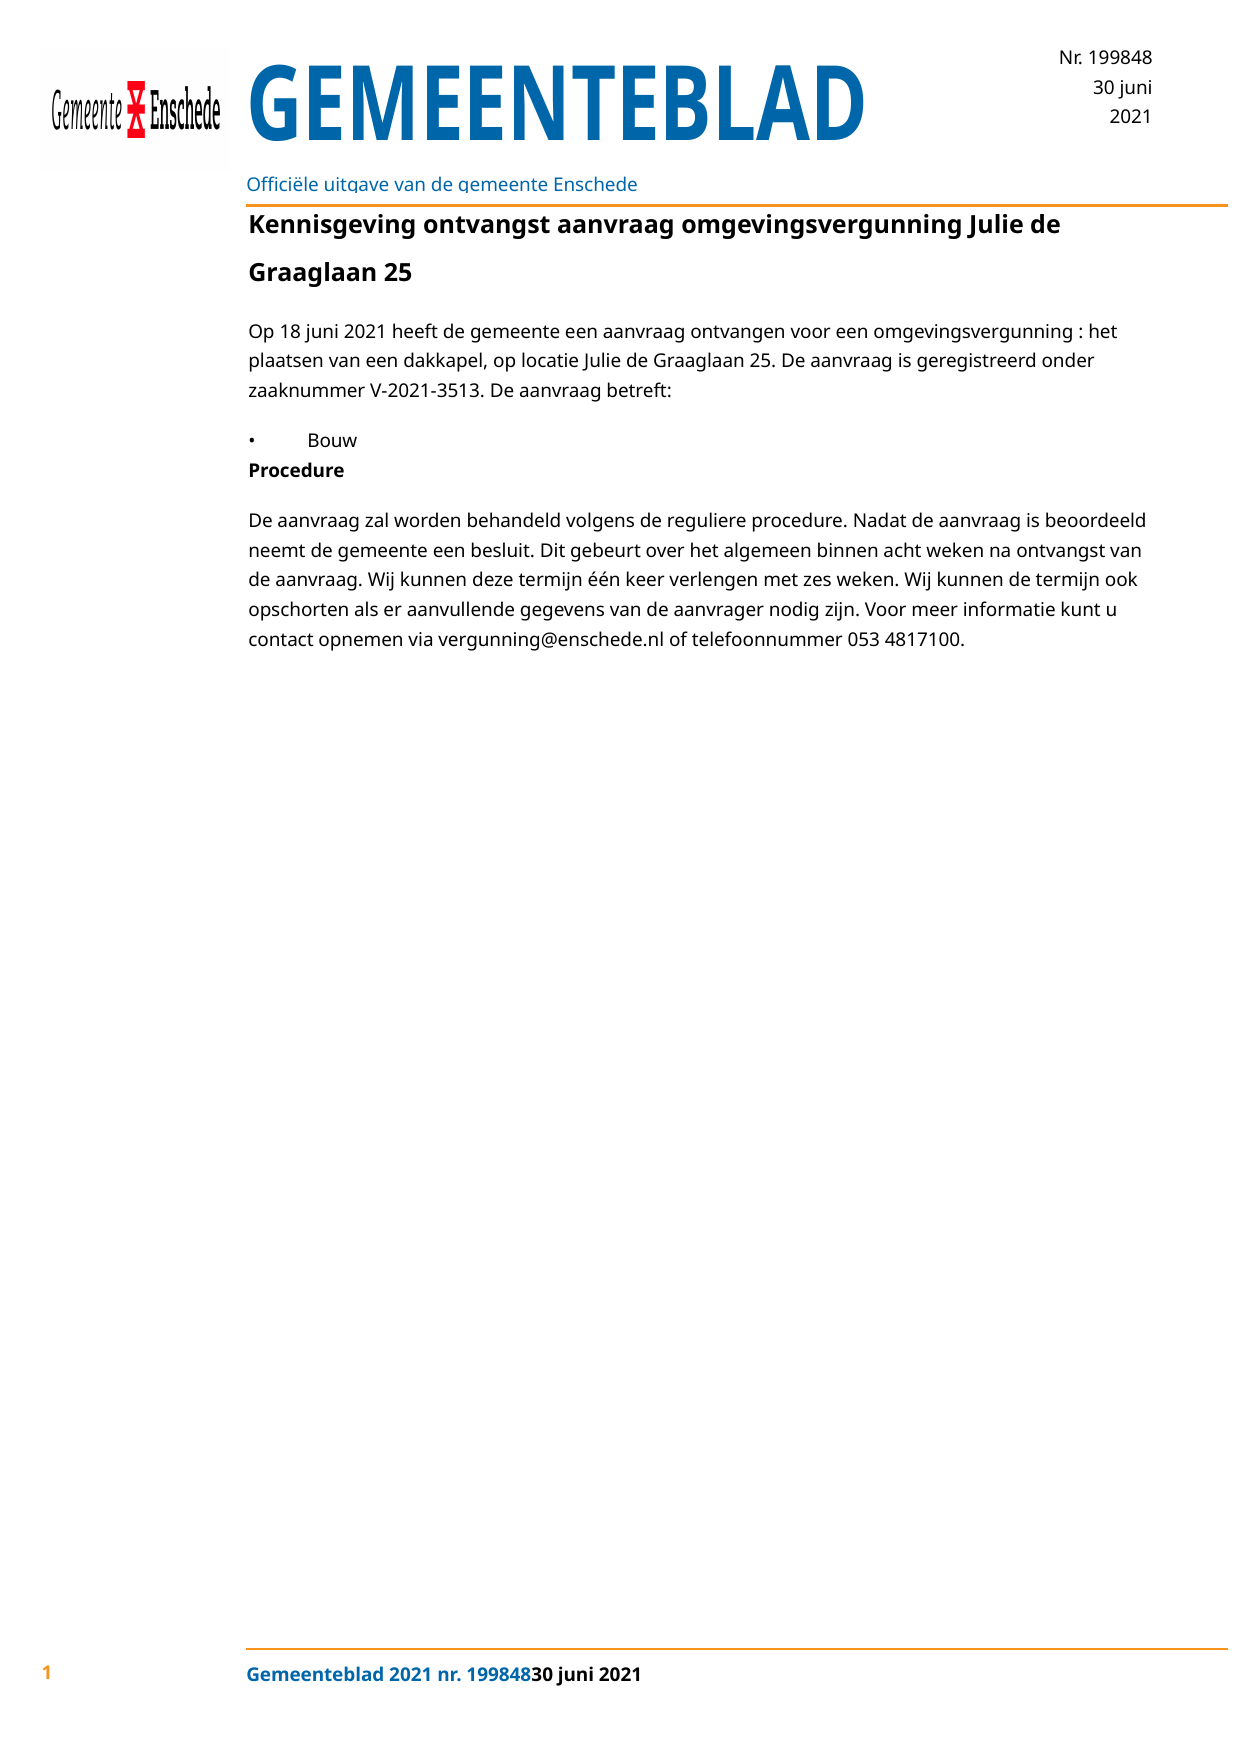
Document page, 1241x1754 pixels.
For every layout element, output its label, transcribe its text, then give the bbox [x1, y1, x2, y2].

text Procedure [248, 457, 1152, 483]
text De aanvraag zal worden behandeld volgens de reguliere procedure. Nadat de aanvraag is beoordeeld neemt de gemeente een besluit. Dit gebeurt over het algemeen binnen acht weken na ontvangst van de aanvraag. Wij kunnen deze termijn één keer verlengen met zes weken. Wij kunnen de termijn ook opschorten als er aanvullende gegevens van de aanvrager nodig zijn. Voor meer informatie kunt u contact opnemen via vergunning@enschede.nl of telefoonnummer 053 4817100. [248, 507, 1152, 652]
text Kennisgeving ontvangst aanvraag omgevingsvergunning Julie de Graaglaan 25 [248, 207, 1152, 288]
picture [41, 47, 231, 172]
list Bouw [248, 427, 1152, 453]
text Op 18 juni 2021 heeft de gemeente een aanvraag ontvangen voor een omgevingsvergunning : het plaatsen van een dakkapel, op locatie Julie de Graaglaan 25. De aanvraag is geregistreerd onder zaaknummer V-2021-3513. De aanvraag betreft: [248, 318, 1152, 403]
